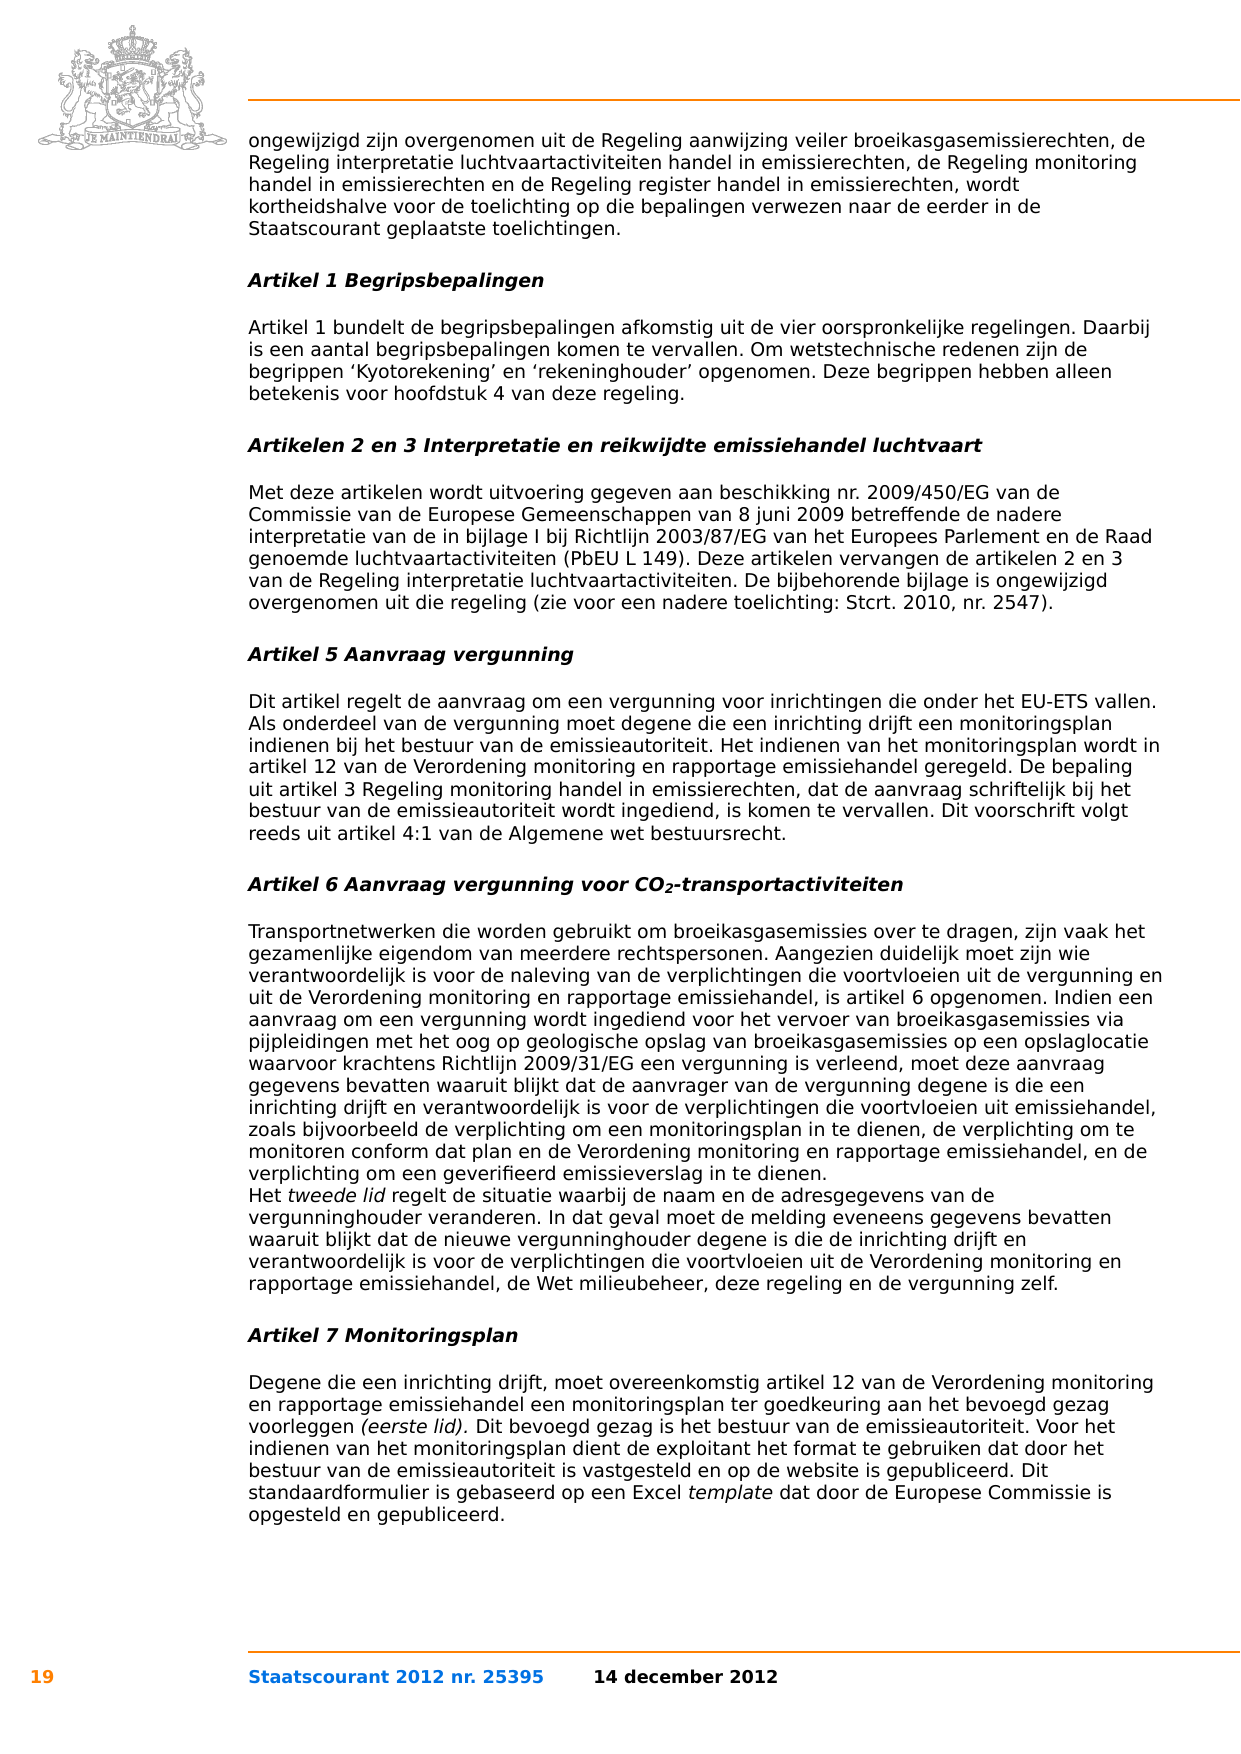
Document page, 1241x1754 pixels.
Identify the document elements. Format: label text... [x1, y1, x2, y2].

picture [38, 25, 227, 150]
text Artikel 1 bundelt de begripsbepalingen afkomstig uit de vier oorspronkelijke regelingen. Daarbij is een aantal begripsbepalingen komen te vervallen. Om wetstechnische redenen zijn de begrippen ‘Kyotorekening’ en ‘rekeninghouder’ opgenomen. Deze begrippen hebben alleen betekenis voor hoofdstuk 4 van deze regeling. [248, 317, 1163, 405]
text Met deze artikelen wordt uitvoering gegeven aan beschikking nr. 2009/450/EG van de Commissie van de Europese Gemeenschappen van 8 juni 2009 betreffende de nadere interpretatie van de in bijlage I bij Richtlijn 2003/87/EG van het Europees Parlement en de Raad genoemde luchtvaartactiviteiten (PbEU L 149). Deze artikelen vervangen de artikelen 2 en 3 van de Regeling interpretatie luchtvaartactiviteiten. De bijbehorende bijlage is ongewijzigd overgenomen uit die regeling (zie voor een nadere toelichting: Stcrt. 2010, nr. 2547). [248, 482, 1163, 613]
text Het tweede lid regelt de situatie waarbij de naam en de adresgegevens van de vergunninghouder veranderen. In dat geval moet de melding eveneens gegevens bevatten waaruit blijkt dat de nieuwe vergunninghouder degene is die de inrichting drijft en verantwoordelijk is voor de verplichtingen die voortvloeien uit de Verordening monitoring en rapportage emissiehandel, de Wet milieubeheer, deze regeling en de vergunning zelf. [248, 1185, 1163, 1295]
text Transportnetwerken die worden gebruikt om broeikasgasemissies over te dragen, zijn vaak het gezamenlijke eigendom van meerdere rechtspersonen. Aangezien duidelijk moet zijn wie verantwoordelijk is voor de naleving van de verplichtingen die voortvloeien uit de vergunning en uit de Verordening monitoring en rapportage emissiehandel, is artikel 6 opgenomen. Indien een aanvraag om een vergunning wordt ingediend voor het vervoer van broeikasgasemissies via pijpleidingen met het oog op geologische opslag van broeikasgasemissies op een opslaglocatie waarvoor krachtens Richtlijn 2009/31/EG een vergunning is verleend, moet deze aanvraag gegevens bevatten waaruit blijkt dat de aanvrager van de vergunning degene is die een inrichting drijft en verantwoordelijk is voor de verplichtingen die voortvloeien uit emissiehandel, zoals bijvoorbeeld de verplichting om een monitoringsplan in te dienen, de verplichting om te monitoren conform dat plan en de Verordening monitoring en rapportage emissiehandel, en de verplichting om een geverifieerd emissieverslag in te dienen. [248, 921, 1163, 1185]
subtitle Artikel 6 Aanvraag vergunning voor CO2-transportactiviteiten [248, 874, 1163, 896]
subtitle Artikel 7 Monitoringsplan [248, 1325, 1163, 1347]
text Degene die een inrichting drijft, moet overeenkomstig artikel 12 van de Verordening monitoring en rapportage emissiehandel een monitoringsplan ter goedkeuring aan het bevoegd gezag voorleggen (eerste lid). Dit bevoegd gezag is het bestuur van de emissieautoriteit. Voor het indienen van het monitoringsplan dient de exploitant het format te gebruiken dat door het bestuur van de emissieautoriteit is vastgesteld en op de website is gepubliceerd. Dit standaardformulier is gebaseerd op een Excel template dat door de Europese Commissie is opgesteld en gepubliceerd. [248, 1372, 1163, 1526]
subtitle Artikel 1 Begripsbepalingen [248, 270, 1163, 292]
text Dit artikel regelt de aanvraag om een vergunning voor inrichtingen die onder het EU-ETS vallen. Als onderdeel van de vergunning moet degene die een inrichting drijft een monitoringsplan indienen bij het bestuur van de emissieautoriteit. Het indienen van het monitoringsplan wordt in artikel 12 van de Verordening monitoring en rapportage emissiehandel geregeld. De bepaling uit artikel 3 Regeling monitoring handel in emissierechten, dat de aanvraag schriftelijk bij het bestuur van de emissieautoriteit wordt ingediend, is komen te vervallen. Dit voorschrift volgt reeds uit artikel 4:1 van de Algemene wet bestuursrecht. [248, 691, 1163, 844]
subtitle Artikel 5 Aanvraag vergunning [248, 643, 1163, 666]
subtitle Artikelen 2 en 3 Interpretatie en reikwijdte emissiehandel luchtvaart [248, 435, 1163, 457]
text ongewijzigd zijn overgenomen uit de Regeling aanwijzing veiler broeikasgasemissierechten, de Regeling interpretatie luchtvaartactiviteiten handel in emissierechten, de Regeling monitoring handel in emissierechten en de Regeling register handel in emissierechten, wordt kortheidshalve voor de toelichting op die bepalingen verwezen naar de eerder in de Staatscourant geplaatste toelichtingen. [248, 130, 1163, 240]
